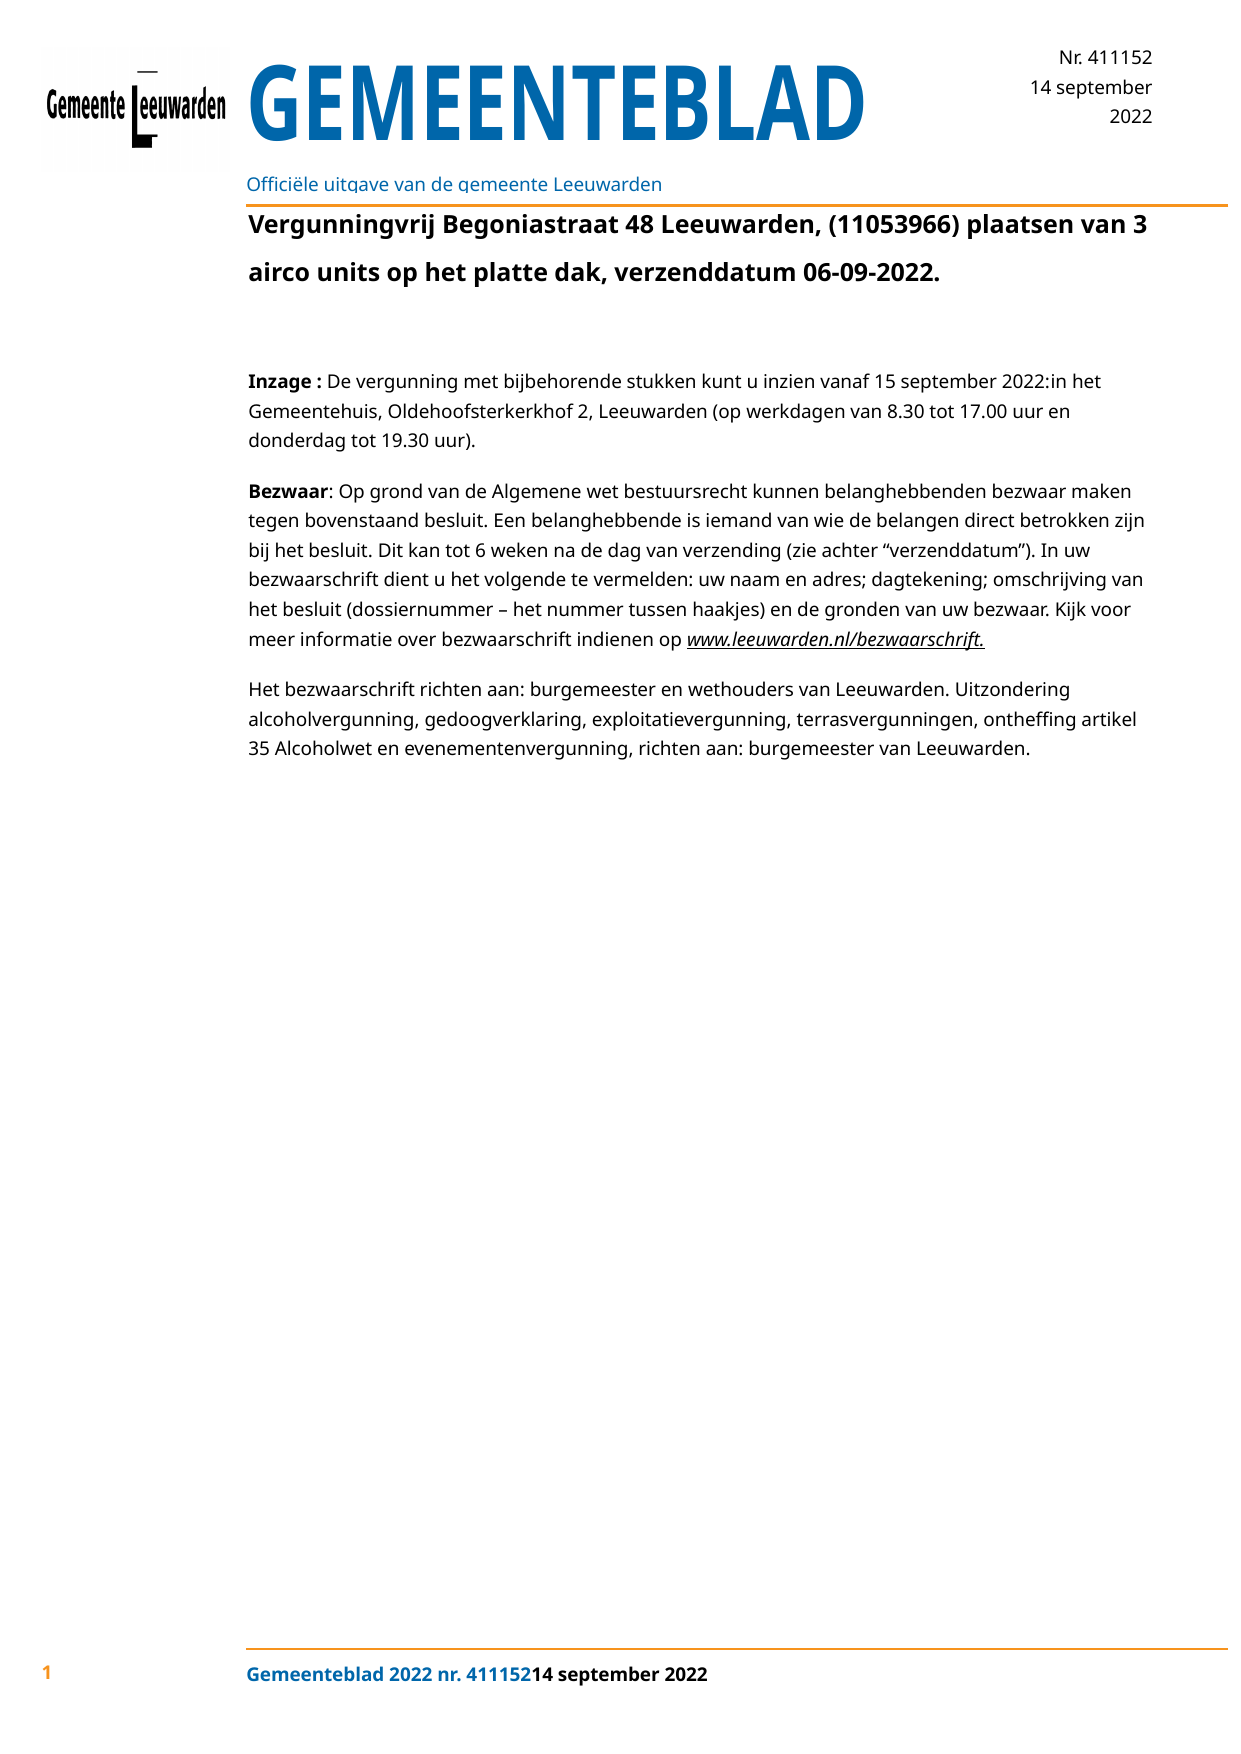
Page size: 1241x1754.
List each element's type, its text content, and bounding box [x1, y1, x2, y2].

text Vergunningvrij Begoniastraat 48 Leeuwarden, (11053966) plaatsen van 3 airco units op het platte dak, verzenddatum 06-09-2022. [248, 207, 1152, 288]
text Inzage : De vergunning met bijbehorende stukken kunt u inzien vanaf 15 september 2022:in het Gemeentehuis, Oldehoofsterkerkhof 2, Leeuwarden (op werkdagen van 8.30 tot 17.00 uur en donderdag tot 19.30 uur). [248, 368, 1152, 453]
text Bezwaar: Op grond van de Algemene wet bestuursrecht kunnen belanghebbenden bezwaar maken tegen bovenstaand besluit. Een belanghebbende is iemand van wie de belangen direct betrokken zijn bij het besluit. Dit kan tot 6 weken na de dag van verzending (zie achter “verzenddatum”). In uw bezwaarschrift dient u het volgende te vermelden: uw naam en adres; dagtekening; omschrijving van het besluit (dossiernummer – het nummer tussen haakjes) en de gronden van uw bezwaar. Kijk voor meer informatie over bezwaarschrift indienen op www.leeuwarden.nl/bezwaarschrift. [248, 478, 1152, 652]
picture [41, 47, 231, 172]
text Het bezwaarschrift richten aan: burgemeester en wethouders van Leeuwarden. Uitzondering alcoholvergunning, gedoogverklaring, exploitatievergunning, terrasvergunningen, ontheffing artikel 35 Alcoholwet en evenementenvergunning, richten aan: burgemeester van Leeuwarden. [248, 676, 1152, 761]
